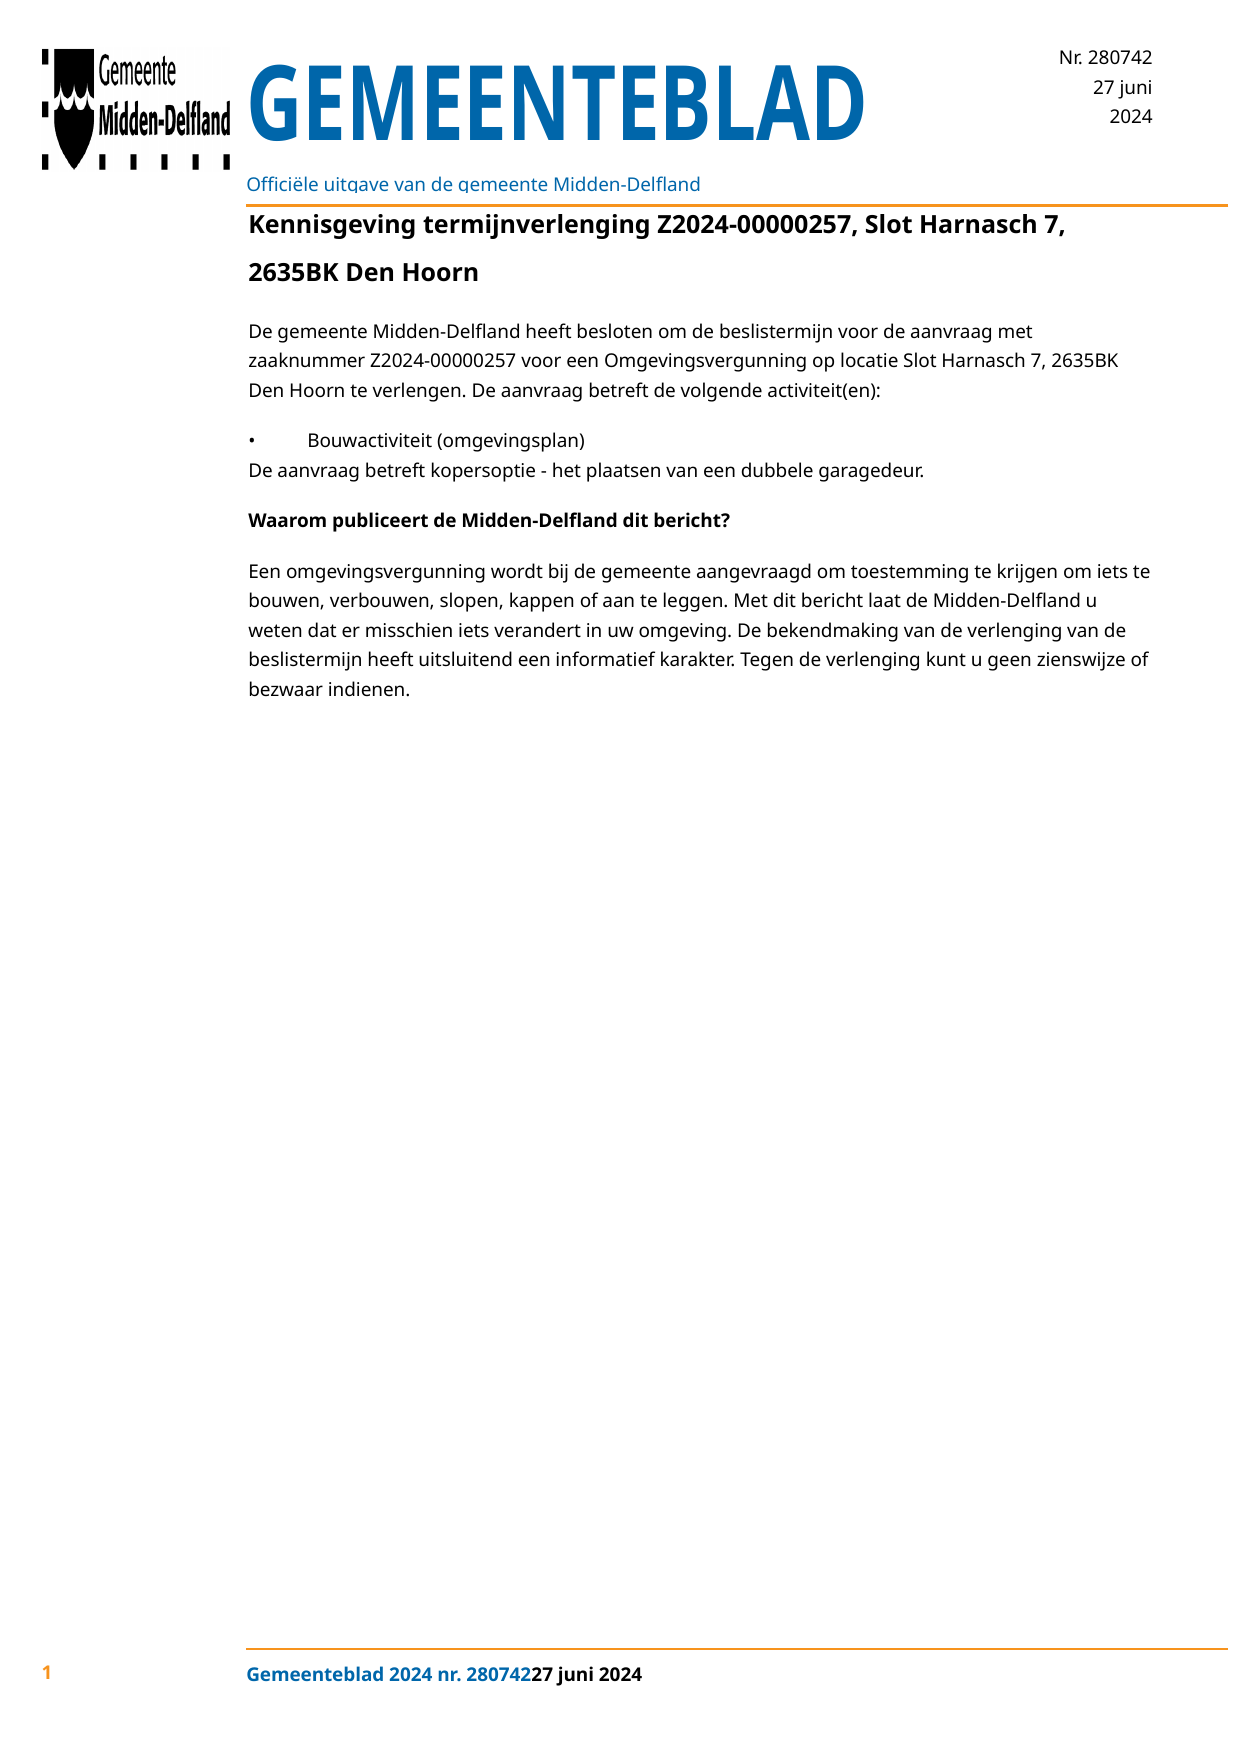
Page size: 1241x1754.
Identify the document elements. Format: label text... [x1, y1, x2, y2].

text De gemeente Midden-Delfland heeft besloten om de beslistermijn voor de aanvraag met zaaknummer Z2024-00000257 voor een Omgevingsvergunning op locatie Slot Harnasch 7, 2635BK Den Hoorn te verlengen. De aanvraag betreft de volgende activiteit(en): [248, 318, 1152, 403]
list Bouwactiviteit (omgevingsplan) [248, 427, 1152, 453]
text Waarom publiceert de Midden-Delfland dit bericht? [248, 507, 1152, 533]
picture [41, 47, 231, 172]
text Een omgevingsvergunning wordt bij de gemeente aangevraagd om toestemming te krijgen om iets te bouwen, verbouwen, slopen, kappen of aan te leggen. Met dit bericht laat de Midden-Delfland u weten dat er misschien iets verandert in uw omgeving. De bekendmaking van de verlenging van de beslistermijn heeft uitsluitend een informatief karakter. Tegen de verlenging kunt u geen zienswijze of bezwaar indienen. [248, 558, 1152, 702]
text Kennisgeving termijnverlenging Z2024-00000257, Slot Harnasch 7, 2635BK Den Hoorn [248, 207, 1152, 288]
text De aanvraag betreft kopersoptie - het plaatsen van een dubbele garagedeur. [248, 457, 1152, 483]
